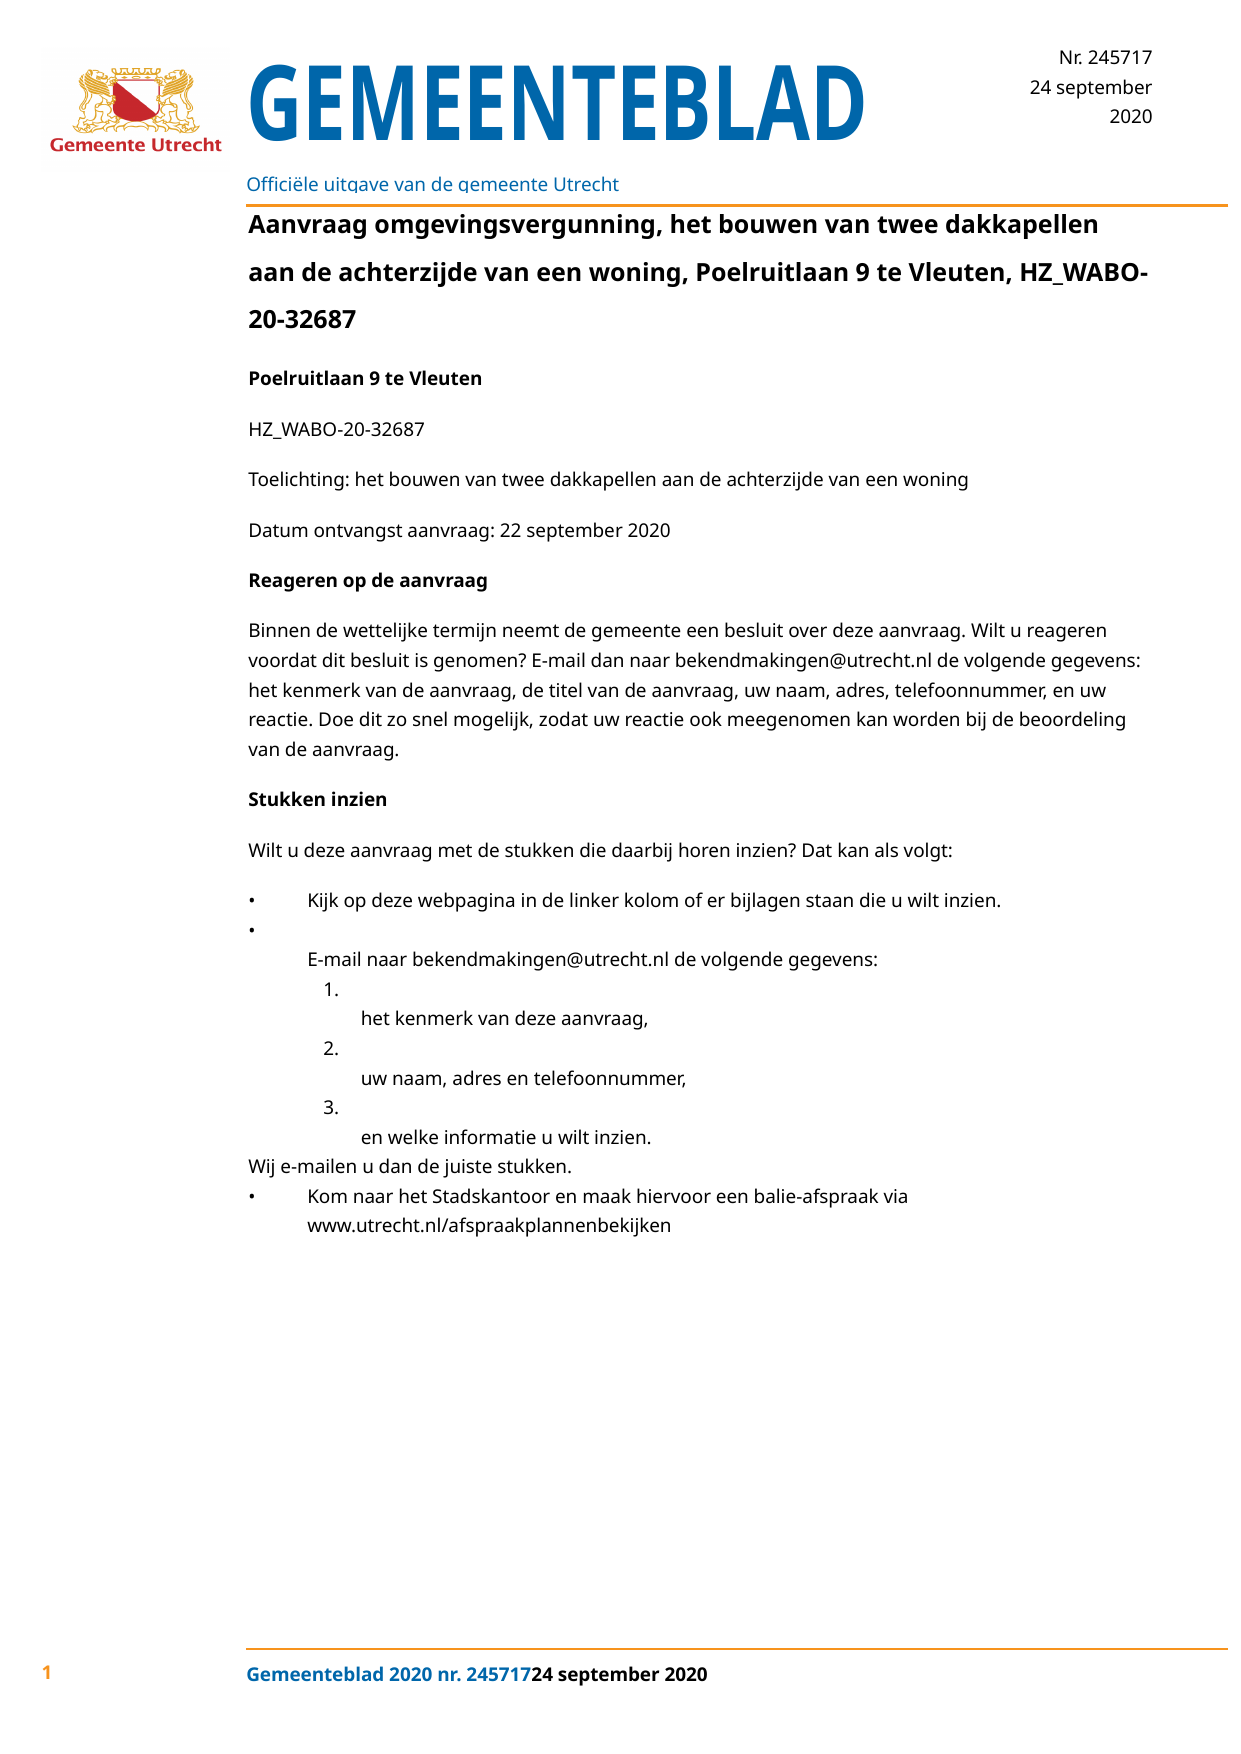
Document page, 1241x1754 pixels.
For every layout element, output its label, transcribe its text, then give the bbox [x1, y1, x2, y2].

list en welke informatie u wilt inzien. [323, 1124, 1152, 1149]
text Datum ontvangst aanvraag: 22 september 2020 [248, 517, 1152, 542]
list uw naam, adres en telefoonnummer, [323, 1065, 1152, 1090]
text Aanvraag omgevingsvergunning, het bouwen van twee dakkapellen aan de achterzijde van een woning, Poelruitlaan 9 te Vleuten, HZ_WABO-20-32687 [248, 207, 1152, 336]
list Kijk op deze webpagina in de linker kolom of er bijlagen staan die u wilt inzien. [248, 887, 1152, 913]
text Toelichting: het bouwen van twee dakkapellen aan de achterzijde van een woning [248, 466, 1152, 492]
text Binnen de wettelijke termijn neemt de gemeente een besluit over deze aanvraag. Wilt u reageren voordat dit besluit is genomen? E-mail dan naar bekendmakingen@utrecht.nl de volgende gegevens: het kenmerk van de aanvraag, de titel van de aanvraag, uw naam, adres, telefoonnummer, en uw reactie. Doe dit zo snel mogelijk, zodat uw reactie ook meegenomen kan worden bij de beoordeling van de aanvraag. [248, 618, 1152, 762]
text Wij e-mailen u dan de juiste stukken. [248, 1153, 1152, 1179]
picture [41, 47, 231, 172]
list het kenmerk van deze aanvraag, [323, 1006, 1152, 1031]
text Wilt u deze aanvraag met de stukken die daarbij horen inzien? Dat kan als volgt: [248, 837, 1152, 862]
text HZ_WABO-20-32687 [248, 416, 1152, 442]
list E-mail naar bekendmakingen@utrecht.nl de volgende gegevens: [248, 946, 1152, 972]
list Kom naar het Stadskantoor en maak hiervoor een balie-afspraak via www.utrecht.nl/afspraakplannenbekijken [248, 1183, 1152, 1238]
text Stukken inzien [248, 786, 1152, 812]
text Poelruitlaan 9 te Vleuten [248, 366, 1152, 391]
text Reageren op de aanvraag [248, 567, 1152, 593]
